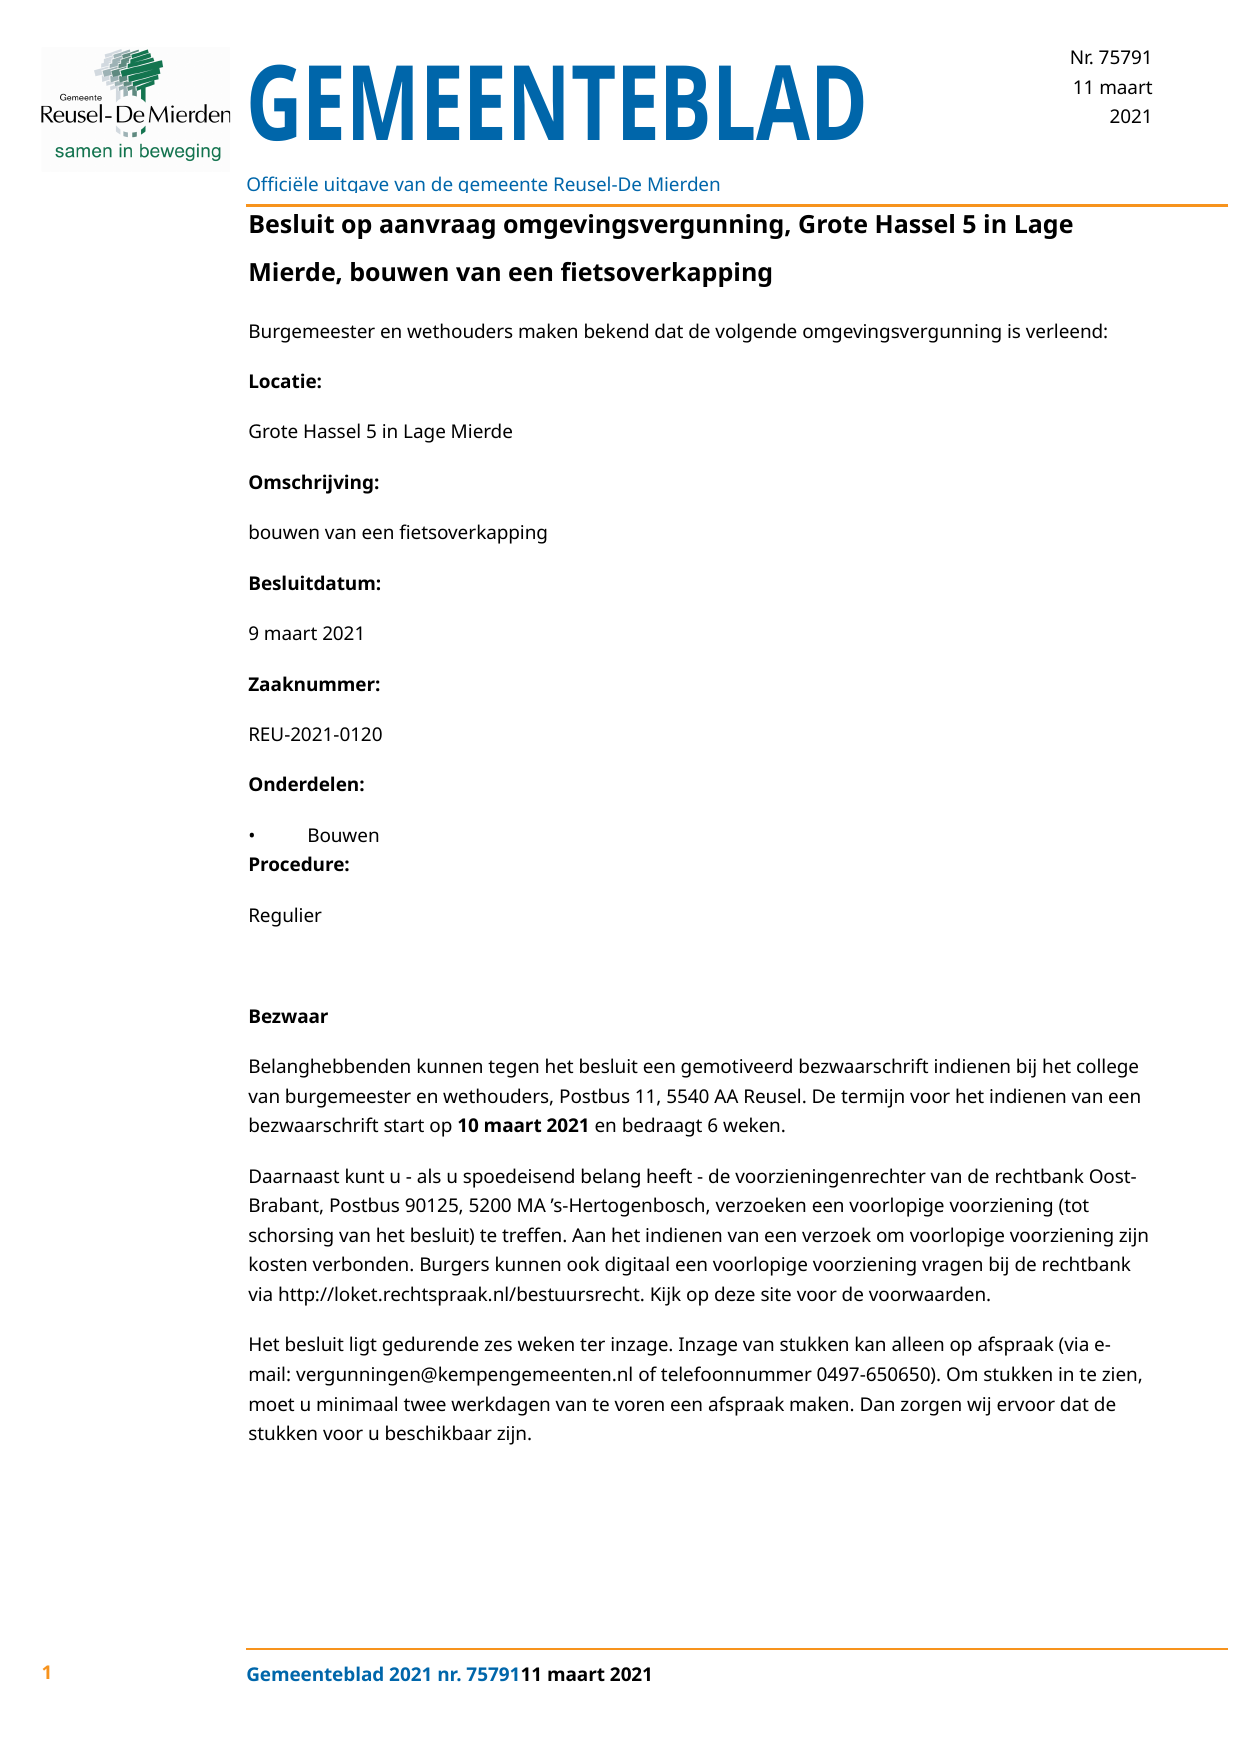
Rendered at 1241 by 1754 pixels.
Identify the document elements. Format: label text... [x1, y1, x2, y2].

text Procedure: [248, 852, 1152, 877]
text Besluit op aanvraag omgevingsvergunning, Grote Hassel 5 in Lage Mierde, bouwen van een fietsoverkapping [248, 207, 1152, 288]
text Belanghebbenden kunnen tegen het besluit een gemotiveerd bezwaarschrift indienen bij het college van burgemeester en wethouders, Postbus 11, 5540 AA Reusel. De termijn voor het indienen van een bezwaarschrift start op 10 maart 2021 en bedraagt 6 weken. [248, 1053, 1152, 1138]
text Burgemeester en wethouders maken bekend dat de volgende omgevingsvergunning is verleend: [248, 318, 1152, 344]
picture [41, 47, 231, 172]
text Onderdelen: [248, 772, 1152, 797]
text bouwen van een fietsoverkapping [248, 519, 1152, 545]
text Regulier [248, 902, 1152, 928]
list Bouwen [248, 822, 1152, 848]
text 9 maart 2021 [248, 620, 1152, 646]
text REU-2021-0120 [248, 721, 1152, 747]
text Besluitdatum: [248, 570, 1152, 596]
text Locatie: [248, 368, 1152, 394]
text Bezwaar [248, 1003, 1152, 1029]
text Zaaknummer: [248, 671, 1152, 697]
text Het besluit ligt gedurende zes weken ter inzage. Inzage van stukken kan alleen op afspraak (via e-mail: vergunningen@kempengemeenten.nl of telefoonnummer 0497-650650). Om stukken in te zien, moet u minimaal twee werkdagen van te voren een afspraak maken. Dan zorgen wij ervoor dat de stukken voor u beschikbaar zijn. [248, 1332, 1152, 1446]
text Daarnaast kunt u - als u spoedeisend belang heeft - de voorzieningenrechter van de rechtbank Oost-Brabant, Postbus 90125, 5200 MA ’s-Hertogenbosch, verzoeken een voorlopige voorziening (tot schorsing van het besluit) te treffen. Aan het indienen van een verzoek om voorlopige voorziening zijn kosten verbonden. Burgers kunnen ook digitaal een voorlopige voorziening vragen bij de rechtbank via http://loket.rechtspraak.nl/bestuursrecht. Kijk op deze site voor de voorwaarden. [248, 1163, 1152, 1307]
text Omschrijving: [248, 469, 1152, 495]
text Grote Hassel 5 in Lage Mierde [248, 419, 1152, 444]
